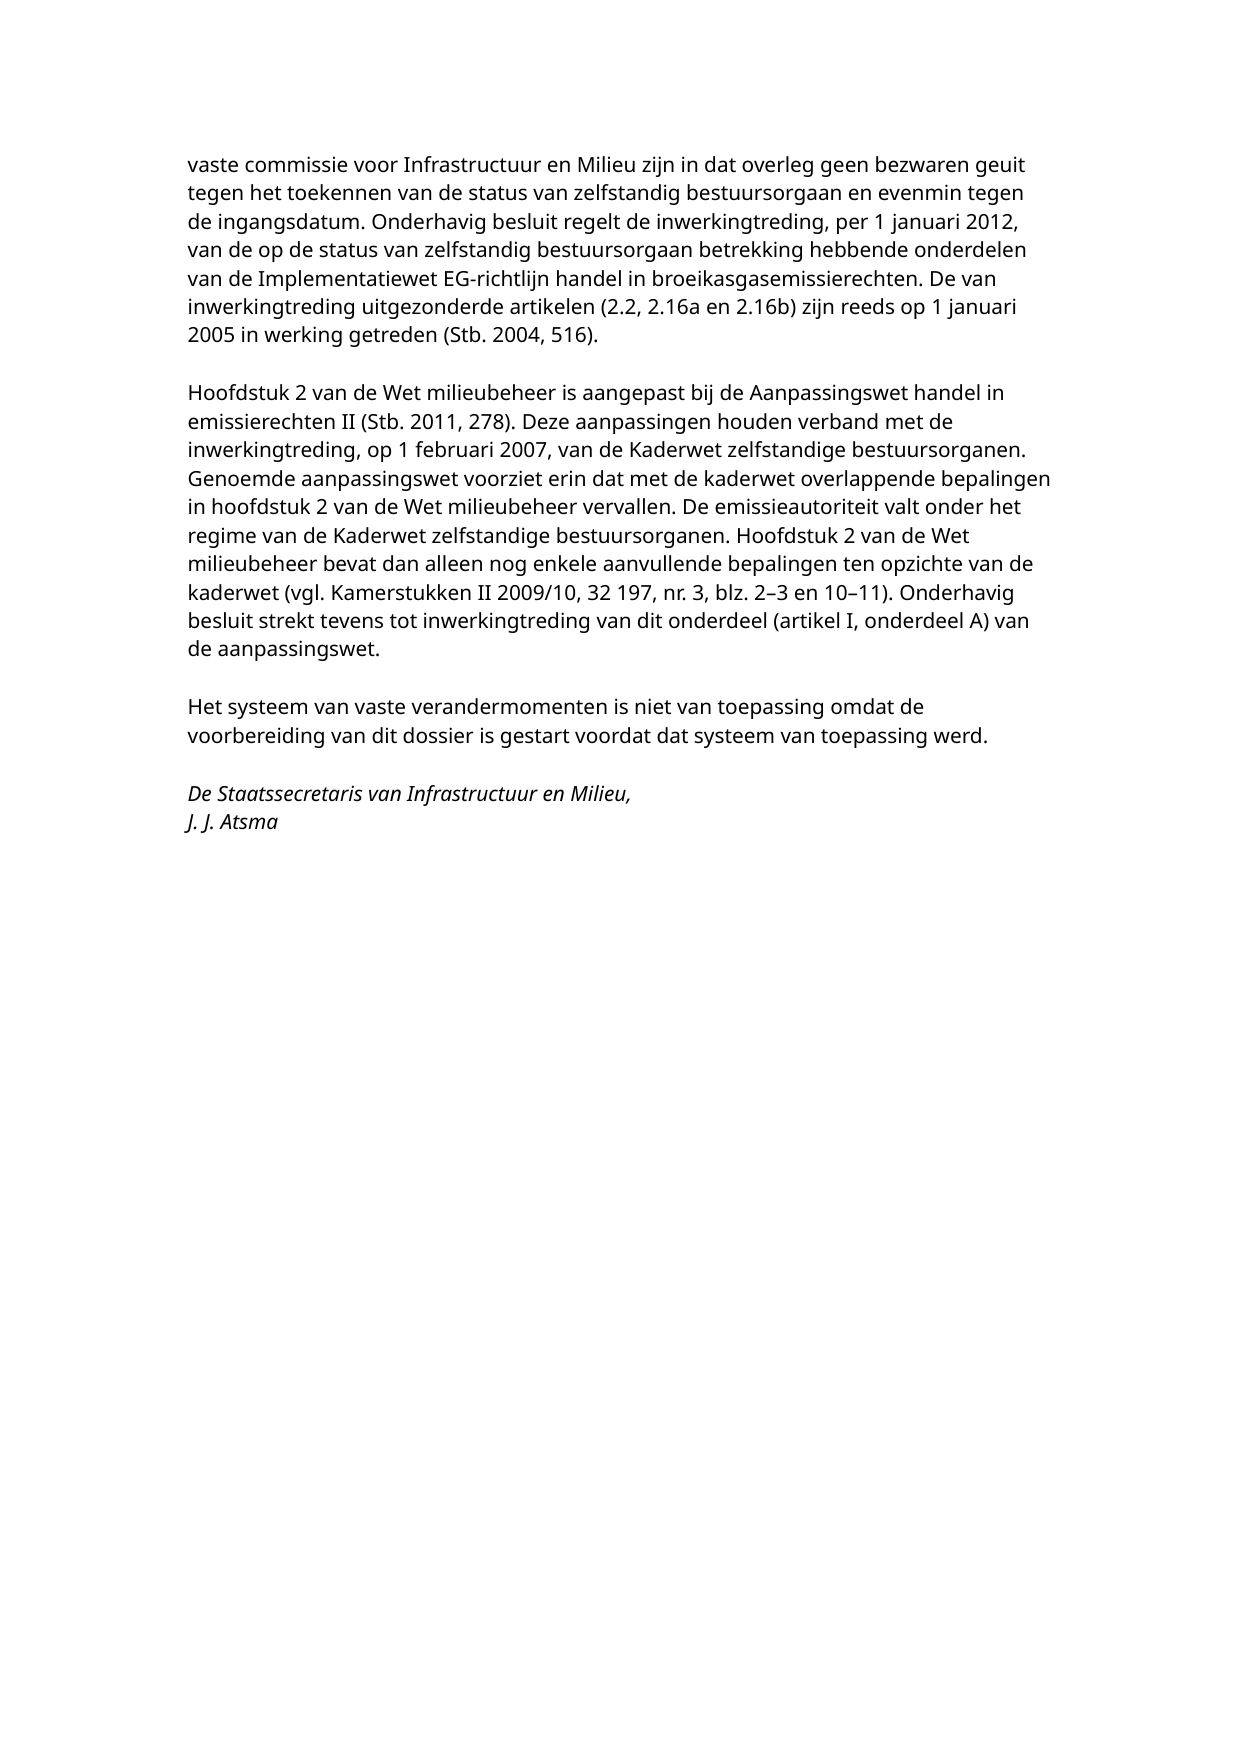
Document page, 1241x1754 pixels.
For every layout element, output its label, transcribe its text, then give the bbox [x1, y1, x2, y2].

text J. J. Atsma [187, 807, 1053, 836]
text De Staatssecretaris van Infrastructuur en Milieu, [187, 779, 1053, 807]
text Hoofdstuk 2 van de Wet milieubeheer is aangepast bij de Aanpassingswet handel in emissierechten II (Stb. 2011, 278). Deze aanpassingen houden verband met de inwerkingtreding, op 1 februari 2007, van de Kaderwet zelfstandige bestuursorganen. Genoemde aanpassingswet voorziet erin dat met de kaderwet overlappende bepalingen in hoofdstuk 2 van de Wet milieubeheer vervallen. De emissieautoriteit valt onder het regime van de Kaderwet zelfstandige bestuursorganen. Hoofdstuk 2 van de Wet milieubeheer bevat dan alleen nog enkele aanvullende bepalingen ten opzichte van de kaderwet (vgl. Kamerstukken II 2009/10, 32 197, nr. 3, blz. 2–3 en 10–11). Onderhavig besluit strekt tevens tot inwerkingtreding van dit onderdeel (artikel I, onderdeel A) van de aanpassingswet. [187, 378, 1053, 663]
text Het systeem van vaste verandermomenten is niet van toepassing omdat de voorbereiding van dit dossier is gestart voordat dat systeem van toepassing werd. [187, 692, 1053, 749]
text vaste commissie voor Infrastructuur en Milieu zijn in dat overleg geen bezwaren geuit tegen het toekennen van de status van zelfstandig bestuursorgaan en evenmin tegen de ingangsdatum. Onderhavig besluit regelt de inwerkingtreding, per 1 januari 2012, van de op de status van zelfstandig bestuursorgaan betrekking hebbende onderdelen van de Implementatiewet EG-richtlijn handel in broeikasgasemissierechten. De van inwerkingtreding uitgezonderde artikelen (2.2, 2.16a en 2.16b) zijn reeds op 1 januari 2005 in werking getreden (Stb. 2004, 516). [187, 150, 1053, 349]
